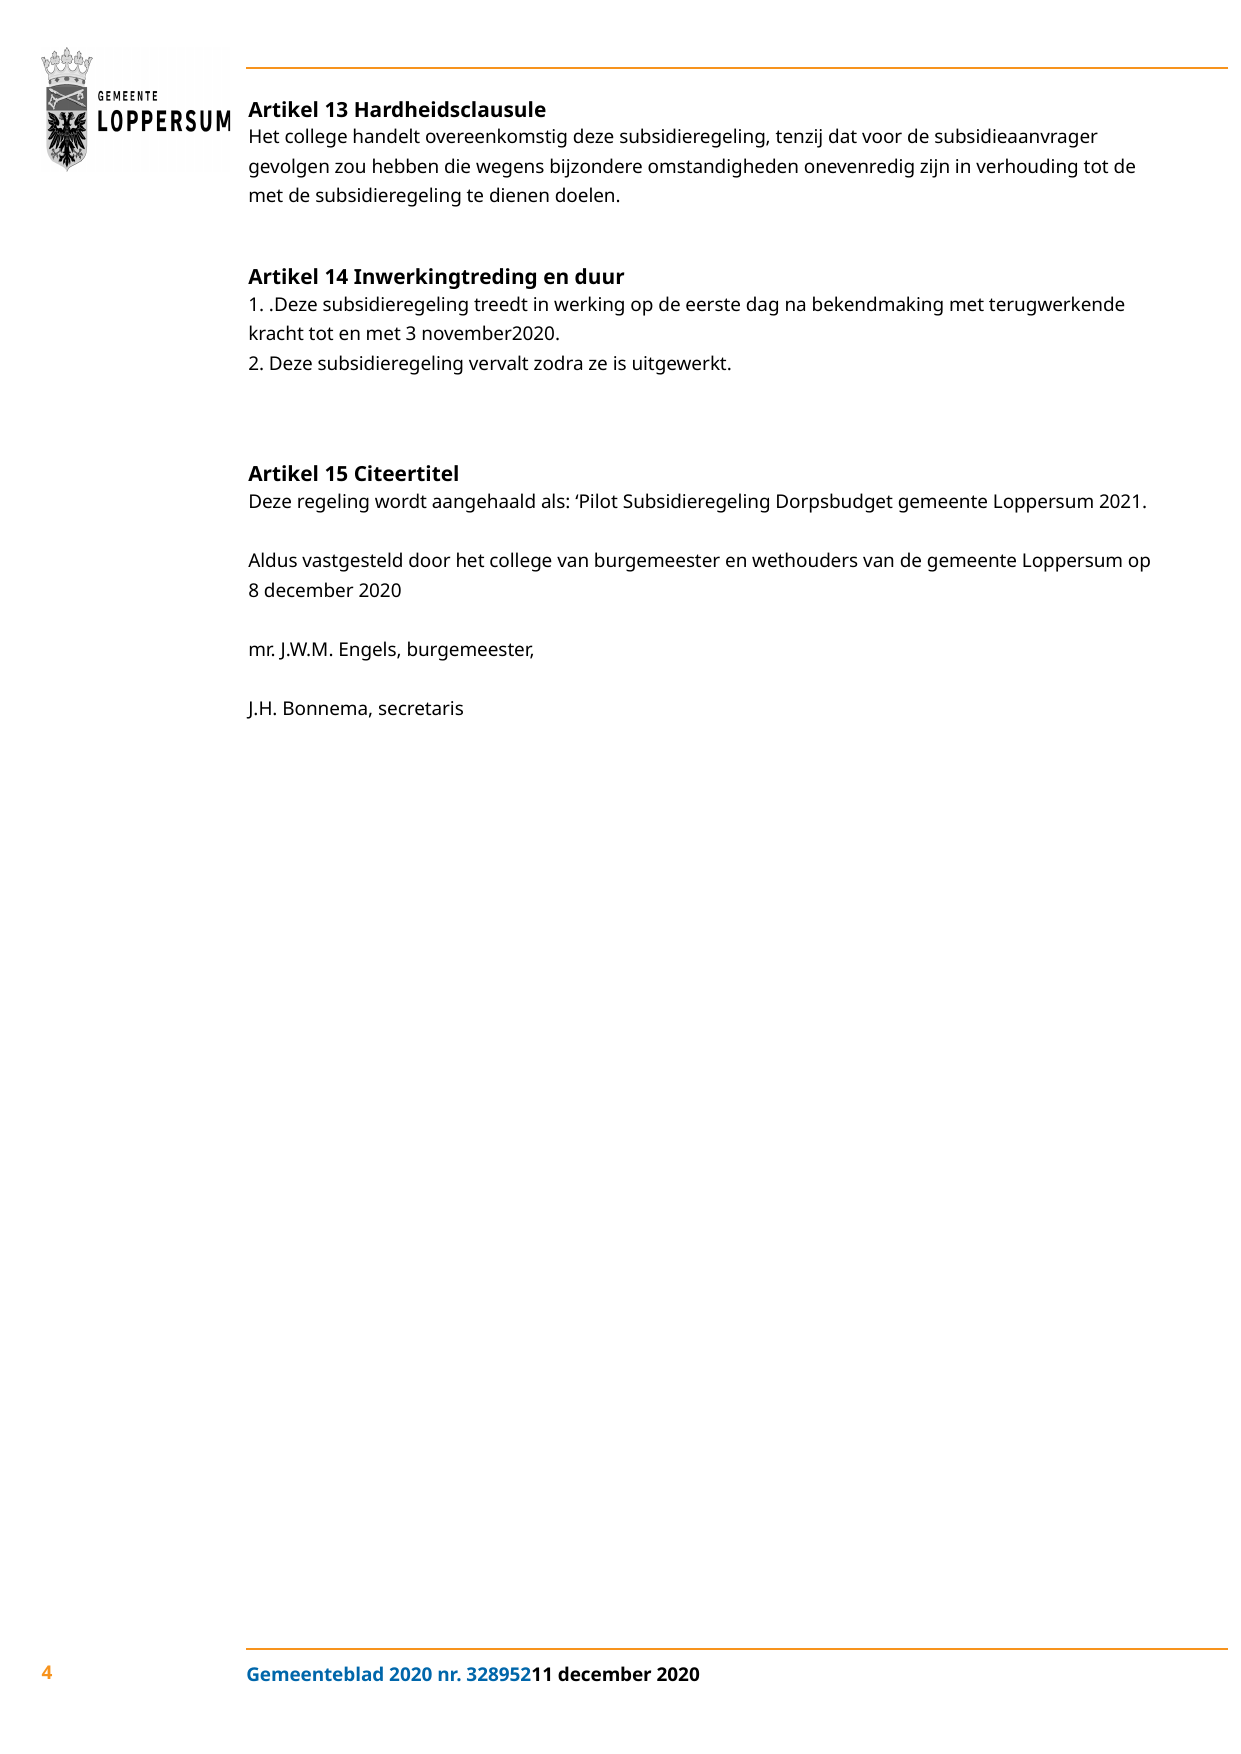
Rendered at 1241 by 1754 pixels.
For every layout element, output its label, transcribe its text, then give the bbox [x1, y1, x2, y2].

text Aldus vastgesteld door het college van burgemeester en wethouders van de gemeente Loppersum op 8 december 2020 [248, 547, 1152, 602]
text Het college handelt overeenkomstig deze subsidieregeling, tenzij dat voor de subsidieaanvrager gevolgen zou hebben die wegens bijzondere omstandigheden onevenredig zijn in verhouding tot de met de subsidieregeling te dienen doelen. [248, 123, 1152, 208]
text Artikel 15 Citeertitel [248, 459, 1152, 488]
text Artikel 13 Hardheidsclausule [248, 95, 1152, 123]
text Deze regeling wordt aangehaald als: ‘Pilot Subsidieregeling Dorpsbudget gemeente Loppersum 2021. [248, 488, 1152, 514]
text 2. Deze subsidieregeling vervalt zodra ze is uitgewerkt. [248, 350, 1152, 376]
text Artikel 14 Inwerkingtreding en duur [248, 262, 1152, 291]
text J.H. Bonnema, secretaris [248, 695, 1152, 721]
picture [41, 47, 231, 172]
text mr. J.W.M. Engels, burgemeester, [248, 636, 1152, 662]
text 1. .Deze subsidieregeling treedt in werking op de eerste dag na bekendmaking met terugwerkende kracht tot en met 3 november2020. [248, 291, 1152, 346]
